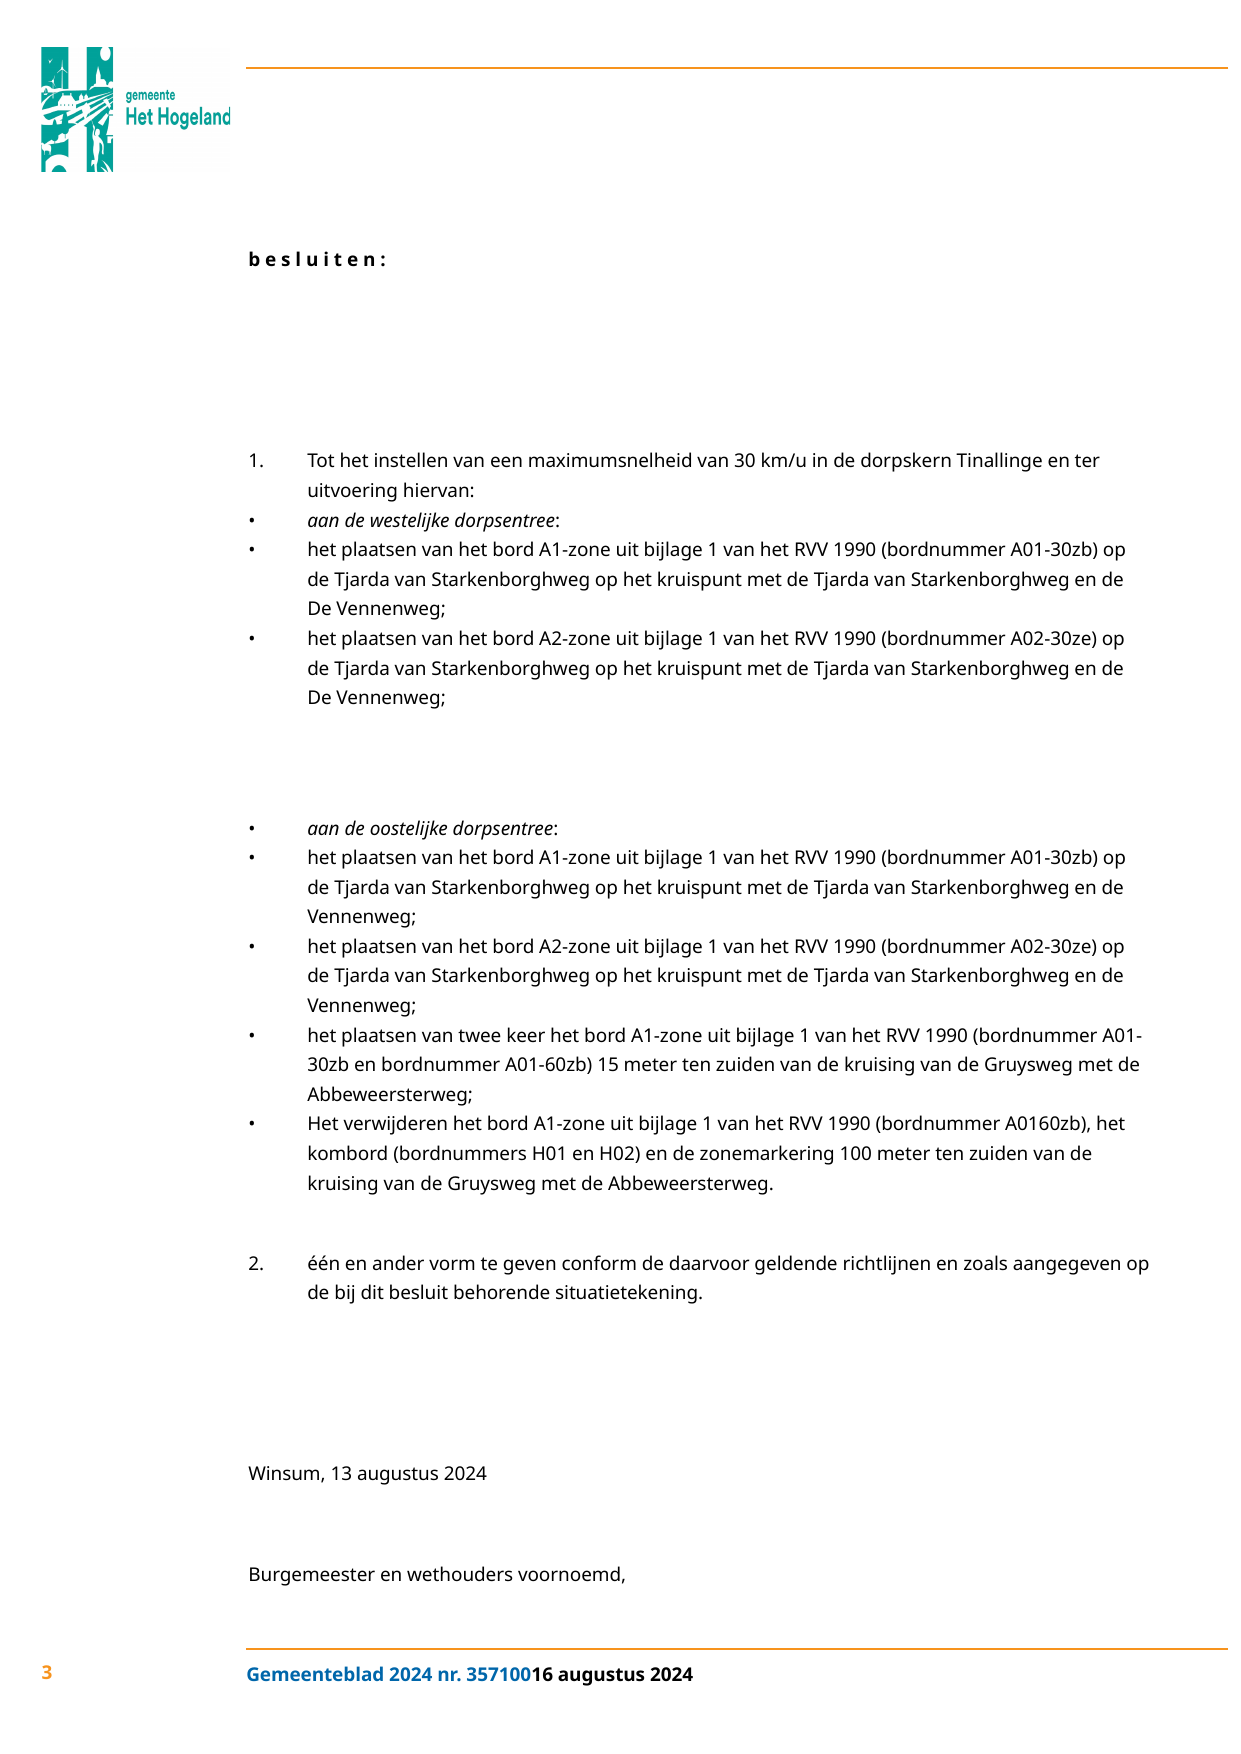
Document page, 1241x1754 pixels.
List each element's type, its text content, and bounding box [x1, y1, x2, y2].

list Het verwijderen het bord A1-zone uit bijlage 1 van het RVV 1990 (bordnummer A0160zb), het kombord (bordnummers H01 en H02) en de zonemarkering 100 meter ten zuiden van de kruising van de Gruysweg met de Abbeweersterweg. [248, 1111, 1152, 1196]
text Burgemeester en wethouders voornoemd, [248, 1561, 1152, 1587]
list aan de oostelijke dorpsentree: [248, 815, 1152, 841]
list het plaatsen van het bord A2-zone uit bijlage 1 van het RVV 1990 (bordnummer A02-30ze) op de Tjarda van Starkenborghweg op het kruispunt met de Tjarda van Starkenborghweg en de De Vennenweg; [248, 625, 1152, 710]
list het plaatsen van het bord A1-zone uit bijlage 1 van het RVV 1990 (bordnummer A01-30zb) op de Tjarda van Starkenborghweg op het kruispunt met de Tjarda van Starkenborghweg en de De Vennenweg; [248, 536, 1152, 621]
list het plaatsen van het bord A2-zone uit bijlage 1 van het RVV 1990 (bordnummer A02-30ze) op de Tjarda van Starkenborghweg op het kruispunt met de Tjarda van Starkenborghweg en de Vennenweg; [248, 933, 1152, 1018]
text Winsum, 13 augustus 2024 [248, 1460, 1152, 1486]
list het plaatsen van twee keer het bord A1-zone uit bijlage 1 van het RVV 1990 (bordnummer A01-30zb en bordnummer A01-60zb) 15 meter ten zuiden van de kruising van de Gruysweg met de Abbeweersterweg; [248, 1022, 1152, 1107]
list aan de westelijke dorpsentree: [248, 507, 1152, 533]
text b e s l u i t e n : [248, 246, 1152, 272]
list het plaatsen van het bord A1-zone uit bijlage 1 van het RVV 1990 (bordnummer A01-30zb) op de Tjarda van Starkenborghweg op het kruispunt met de Tjarda van Starkenborghweg en de Vennenweg; [248, 844, 1152, 929]
list Tot het instellen van een maximumsnelheid van 30 km/u in de dorpskern Tinallinge en ter uitvoering hiervan: [248, 448, 1152, 503]
picture [41, 47, 231, 172]
list één en ander vorm te geven conform de daarvoor geldende richtlijnen en zoals aangegeven op de bij dit besluit behorende situatietekening. [248, 1250, 1152, 1305]
